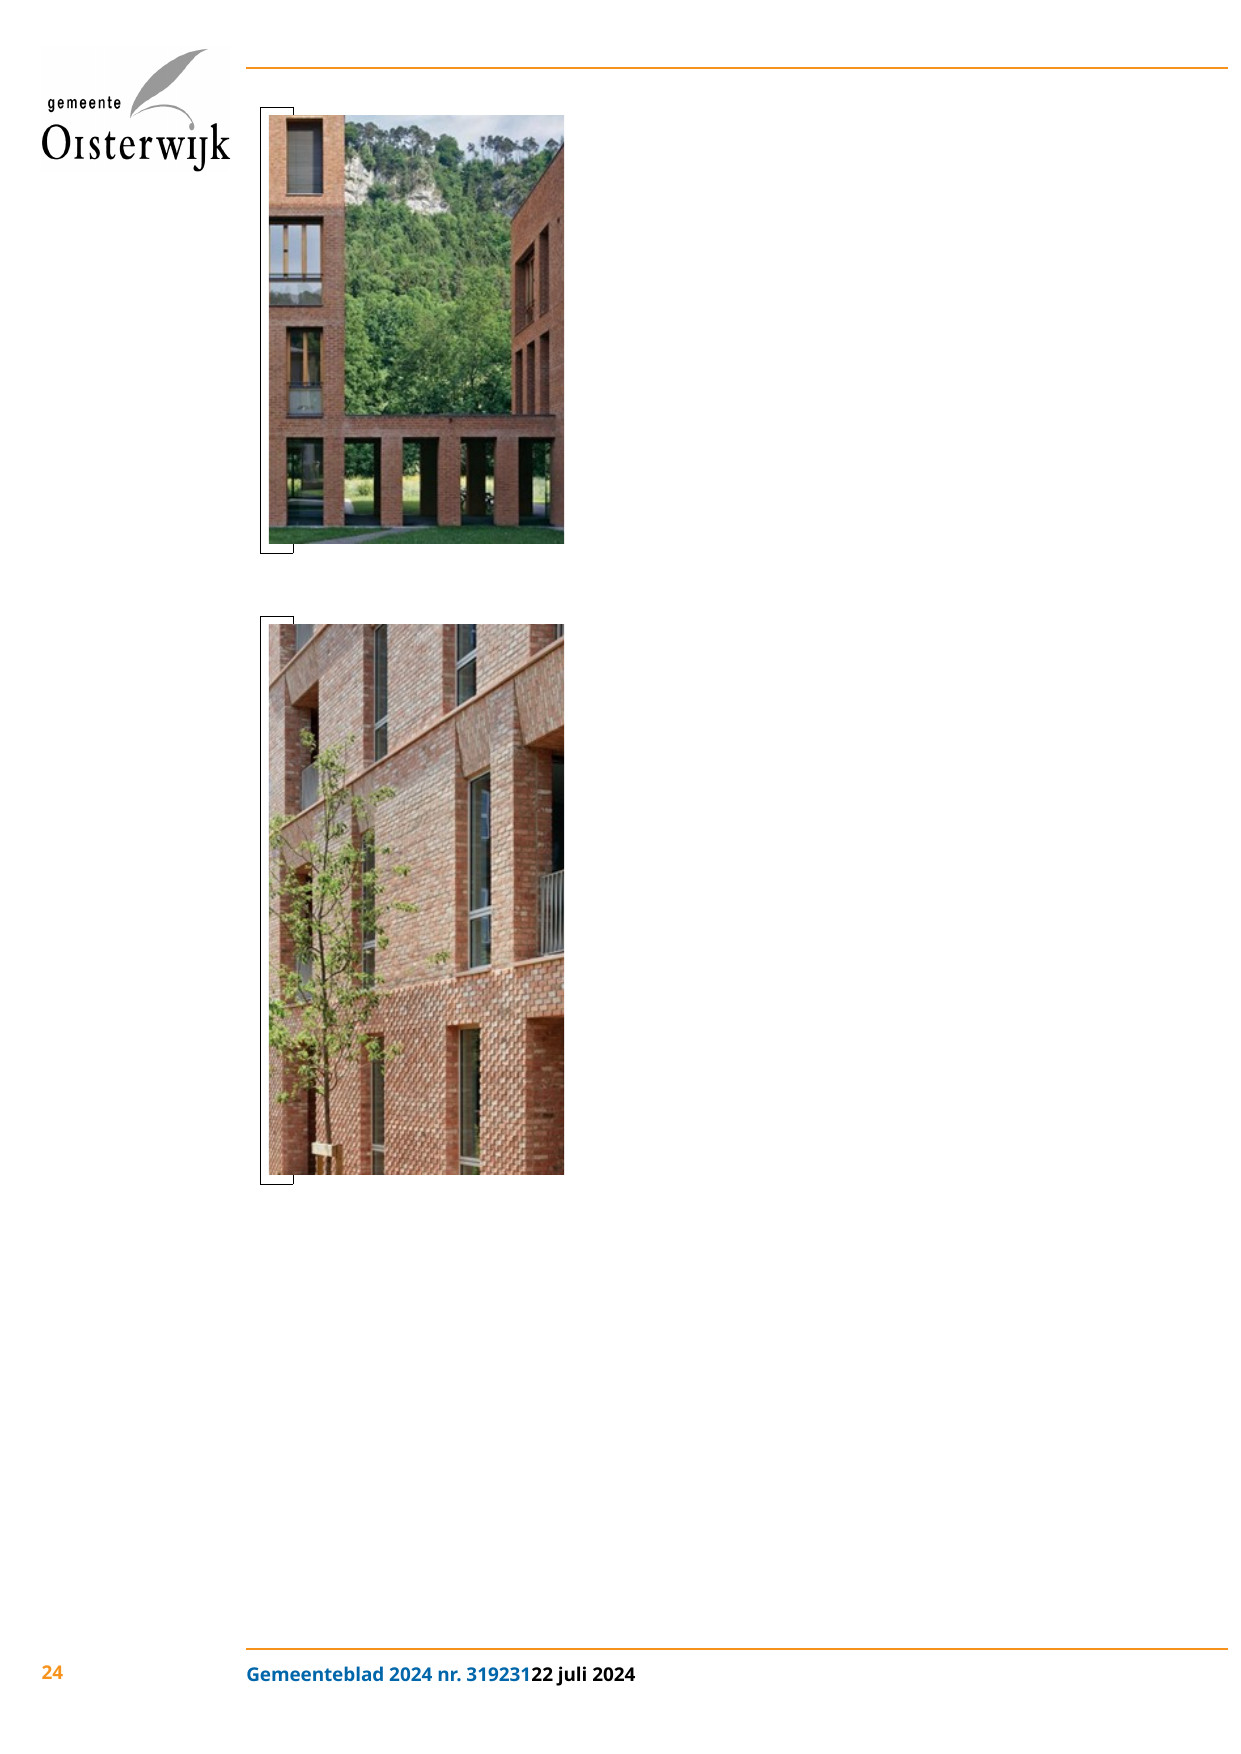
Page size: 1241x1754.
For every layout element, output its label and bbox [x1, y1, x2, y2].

picture [268, 115, 565, 544]
picture [268, 624, 565, 1175]
picture [41, 47, 231, 172]
